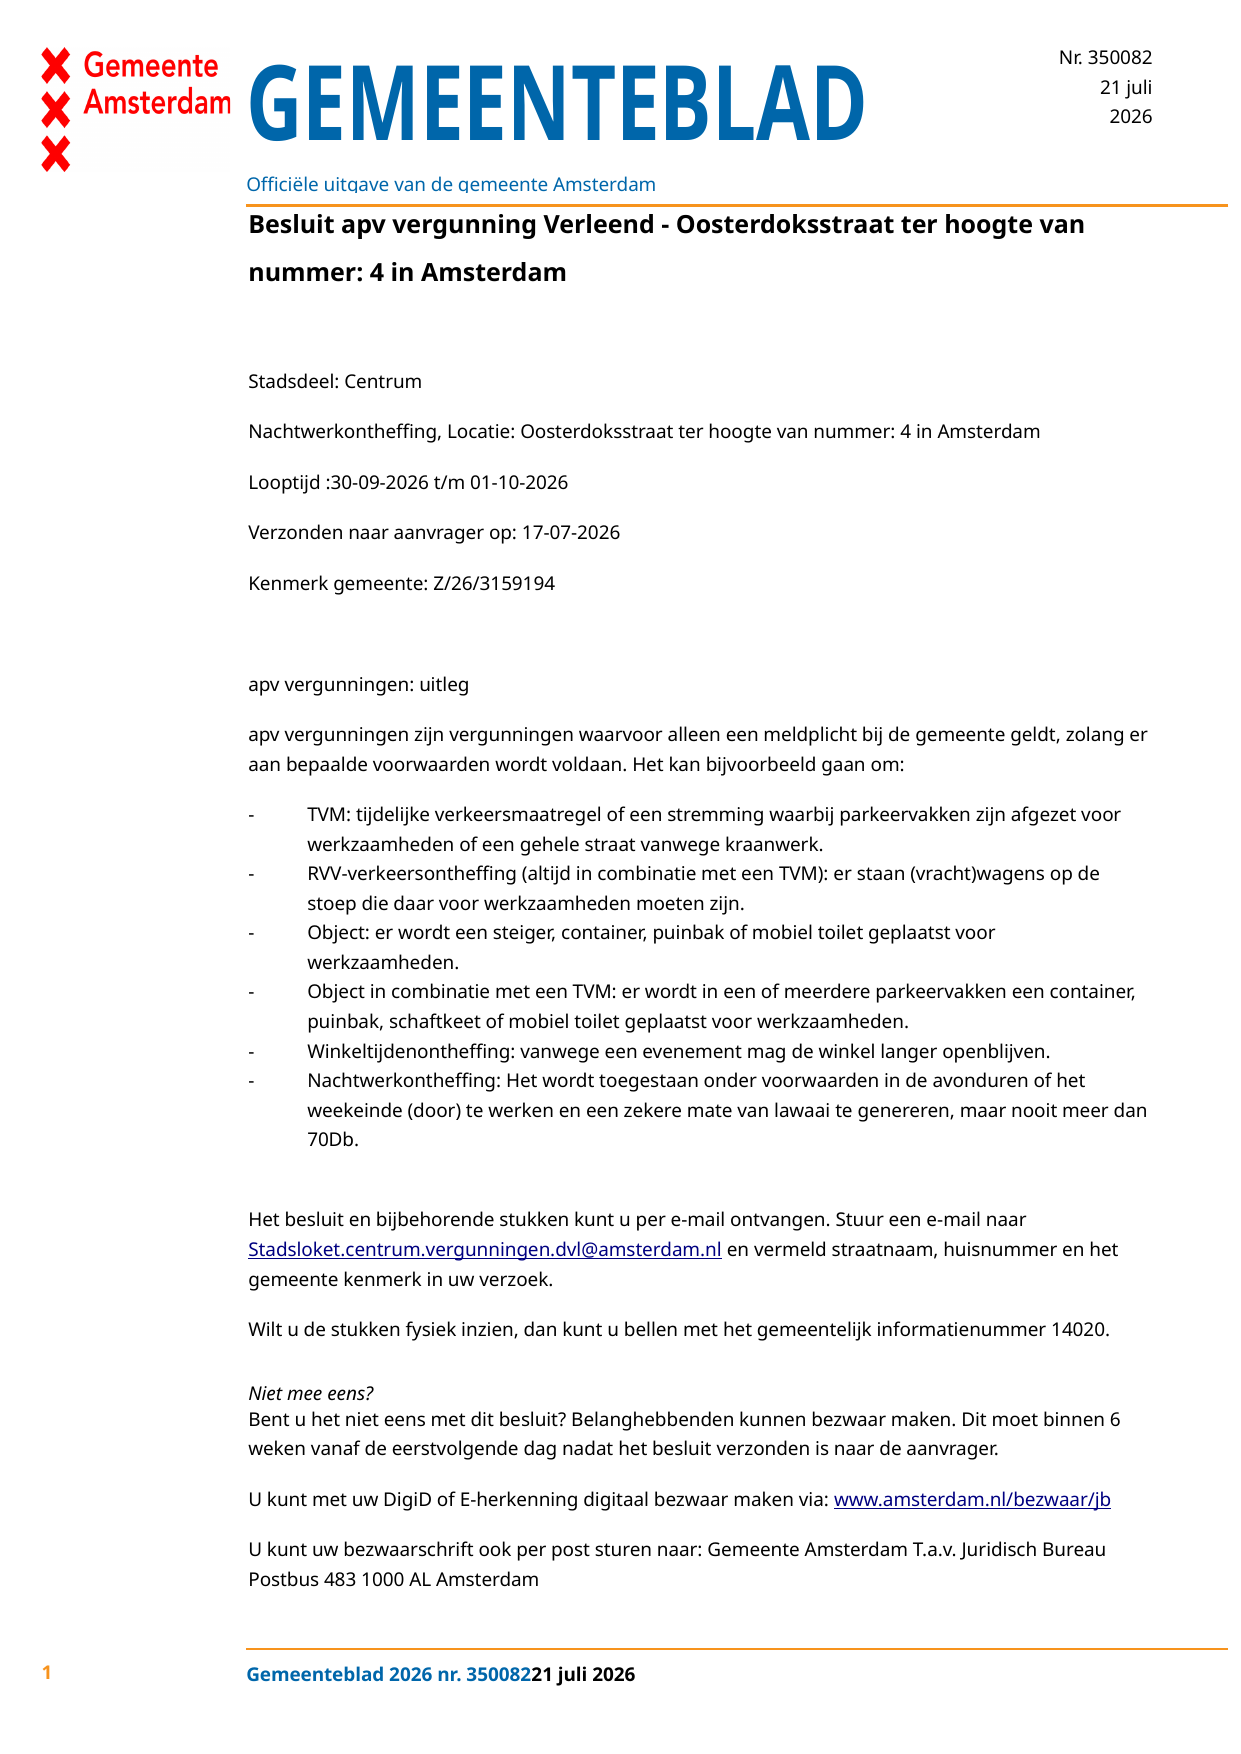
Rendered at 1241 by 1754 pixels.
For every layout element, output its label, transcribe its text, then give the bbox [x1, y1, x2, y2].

list Object in combinatie met een TVM: er wordt in een of meerdere parkeervakken een container, puinbak, schaftkeet of mobiel toilet geplaatst voor werkzaamheden. [248, 979, 1152, 1034]
list RVV-verkeersontheffing (altijd in combinatie met een TVM): er staan (vracht)wagens op de stoep die daar voor werkzaamheden moeten zijn. [248, 860, 1152, 916]
text Verzonden naar aanvrager op: 17-07-2026 [248, 519, 1152, 545]
text Wilt u de stukken fysiek inzien, dan kunt u bellen met het gemeentelijk informatienummer 14020. [248, 1316, 1152, 1342]
text Kenmerk gemeente: Z/26/3159194 [248, 570, 1152, 596]
picture [41, 47, 231, 172]
text Looptijd :30-09-2026 t/m 01-10-2026 [248, 469, 1152, 495]
text Besluit apv vergunning Verleend - Oosterdoksstraat ter hoogte van nummer: 4 in Amsterdam [248, 207, 1152, 288]
text U kunt met uw DigiD of E-herkenning digitaal bezwaar maken via: www.amsterdam.nl/bezwaar/jb [248, 1486, 1152, 1512]
text apv vergunningen: uitleg [248, 671, 1152, 697]
list Object: er wordt een steiger, container, puinbak of mobiel toilet geplaatst voor werkzaamheden. [248, 919, 1152, 975]
text Bent u het niet eens met dit besluit? Belanghebbenden kunnen bezwaar maken. Dit moet binnen 6 weken vanaf de eerstvolgende dag nadat het besluit verzonden is naar de aanvrager. [248, 1406, 1152, 1461]
list Winkeltijdenontheffing: vanwege een evenement mag de winkel langer openblijven. [248, 1038, 1152, 1064]
text Nachtwerkontheffing, Locatie: Oosterdoksstraat ter hoogte van nummer: 4 in Amsterdam [248, 419, 1152, 444]
text apv vergunningen zijn vergunningen waarvoor alleen een meldplicht bij de gemeente geldt, zolang er aan bepaalde voorwaarden wordt voldaan. Het kan bijvoorbeeld gaan om: [248, 721, 1152, 777]
text Het besluit en bijbehorende stukken kunt u per e-mail ontvangen. Stuur een e-mail naar Stadsloket.centrum.vergunningen.dvl@amsterdam.nl en vermeld straatnaam, huisnummer en het gemeente kenmerk in uw verzoek. [248, 1207, 1152, 1292]
text Niet mee eens? [248, 1380, 1152, 1406]
text Stadsdeel: Centrum [248, 368, 1152, 394]
list Nachtwerkontheffing: Het wordt toegestaan onder voorwaarden in de avonduren of het weekeinde (door) te werken en een zekere mate van lawaai te genereren, maar nooit meer dan 70Db. [248, 1067, 1152, 1152]
text U kunt uw bezwaarschrift ook per post sturen naar: Gemeente Amsterdam T.a.v. Juridisch Bureau Postbus 483 1000 AL Amsterdam [248, 1536, 1152, 1592]
list TVM: tijdelijke verkeersmaatregel of een stremming waarbij parkeervakken zijn afgezet voor werkzaamheden of een gehele straat vanwege kraanwerk. [248, 801, 1152, 857]
